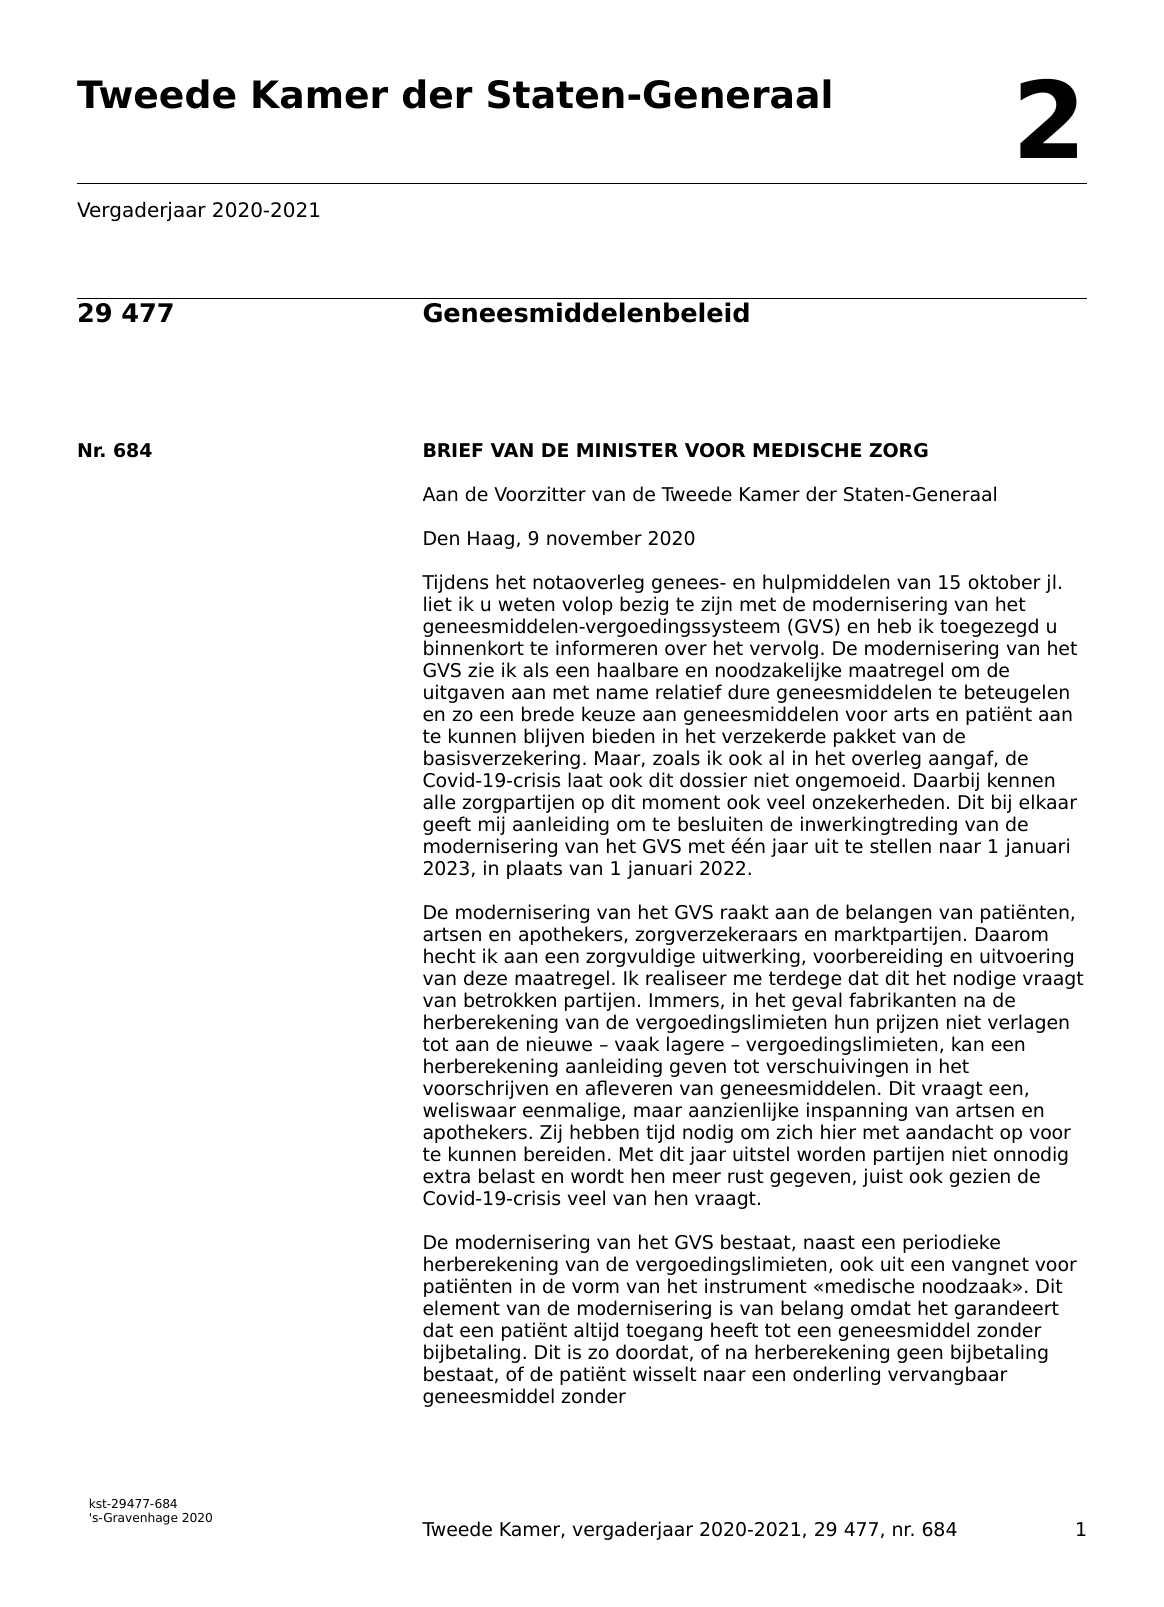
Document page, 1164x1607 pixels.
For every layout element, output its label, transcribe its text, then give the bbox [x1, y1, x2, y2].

text De modernisering van het GVS raakt aan de belangen van patiënten, artsen en apothekers, zorgverzekeraars en marktpartijen. Daarom hecht ik aan een zorgvuldige uitwerking, voorbereiding en uitvoering van deze maatregel. Ik realiseer me terdege dat dit het nodige vraagt van betrokken partijen. Immers, in het geval fabrikanten na de herberekening van de vergoedingslimieten hun prijzen niet verlagen tot aan de nieuwe – vaak lagere – vergoedingslimieten, kan een herberekening aanleiding geven tot verschuivingen in het voorschrijven en afleveren van geneesmiddelen. Dit vraagt een, weliswaar eenmalige, maar aanzienlijke inspanning van artsen en apothekers. Zij hebben tijd nodig om zich hier met aandacht op voor te kunnen bereiden. Met dit jaar uitstel worden partijen niet onnodig extra belast en wordt hen meer rust gegeven, juist ook gezien de Covid-19-crisis veel van hen vraagt. [422, 902, 1087, 1210]
text 's-Gravenhage 2020 [88, 1511, 323, 1525]
text Den Haag, 9 november 2020 [422, 528, 1087, 550]
table_header Tweede Kamer der Staten-Generaal [77, 59, 886, 183]
subtitle Nr. 684 BRIEF VAN DE MINISTER VOOR MEDISCHE ZORG [77, 440, 1087, 462]
table_header 2 [886, 59, 1087, 183]
text Tijdens het notaoverleg genees- en hulpmiddelen van 15 oktober jl. liet ik u weten volop bezig te zijn met de modernisering van het geneesmiddelen-vergoedingssysteem (GVS) en heb ik toegezegd u binnenkort te informeren over het vervolg. De modernisering van het GVS zie ik als een haalbare en noodzakelijke maatregel om de uitgaven aan met name relatief dure geneesmiddelen te beteugelen en zo een brede keuze aan geneesmiddelen voor arts en patiënt aan te kunnen blijven bieden in het verzekerde pakket van de basisverzekering. Maar, zoals ik ook al in het overleg aangaf, de Covid-19-crisis laat ook dit dossier niet ongemoeid. Daarbij kennen alle zorgpartijen op dit moment ook veel onzekerheden. Dit bij elkaar geeft mij aanleiding om te besluiten de inwerkingtreding van de modernisering van het GVS met één jaar uit te stellen naar 1 januari 2023, in plaats van 1 januari 2022. [422, 572, 1087, 880]
text De modernisering van het GVS bestaat, naast een periodieke herberekening van de vergoedingslimieten, ook uit een vangnet voor patiënten in de vorm van het instrument «medische noodzaak». Dit element van de modernisering is van belang omdat het garandeert dat een patiënt altijd toegang heeft tot een geneesmiddel zonder bijbetaling. Dit is zo doordat, of na herberekening geen bijbetaling bestaat, of de patiënt wisselt naar een onderling vervangbaar geneesmiddel zonder [422, 1232, 1087, 1408]
text kst-29477-684 [88, 1497, 323, 1511]
subtitle 29 477 Geneesmiddelenbeleid [77, 299, 1087, 329]
table_cell Vergaderjaar 2020-2021 [77, 184, 1087, 298]
text Aan de Voorzitter van de Tweede Kamer der Staten-Generaal [422, 484, 1087, 506]
